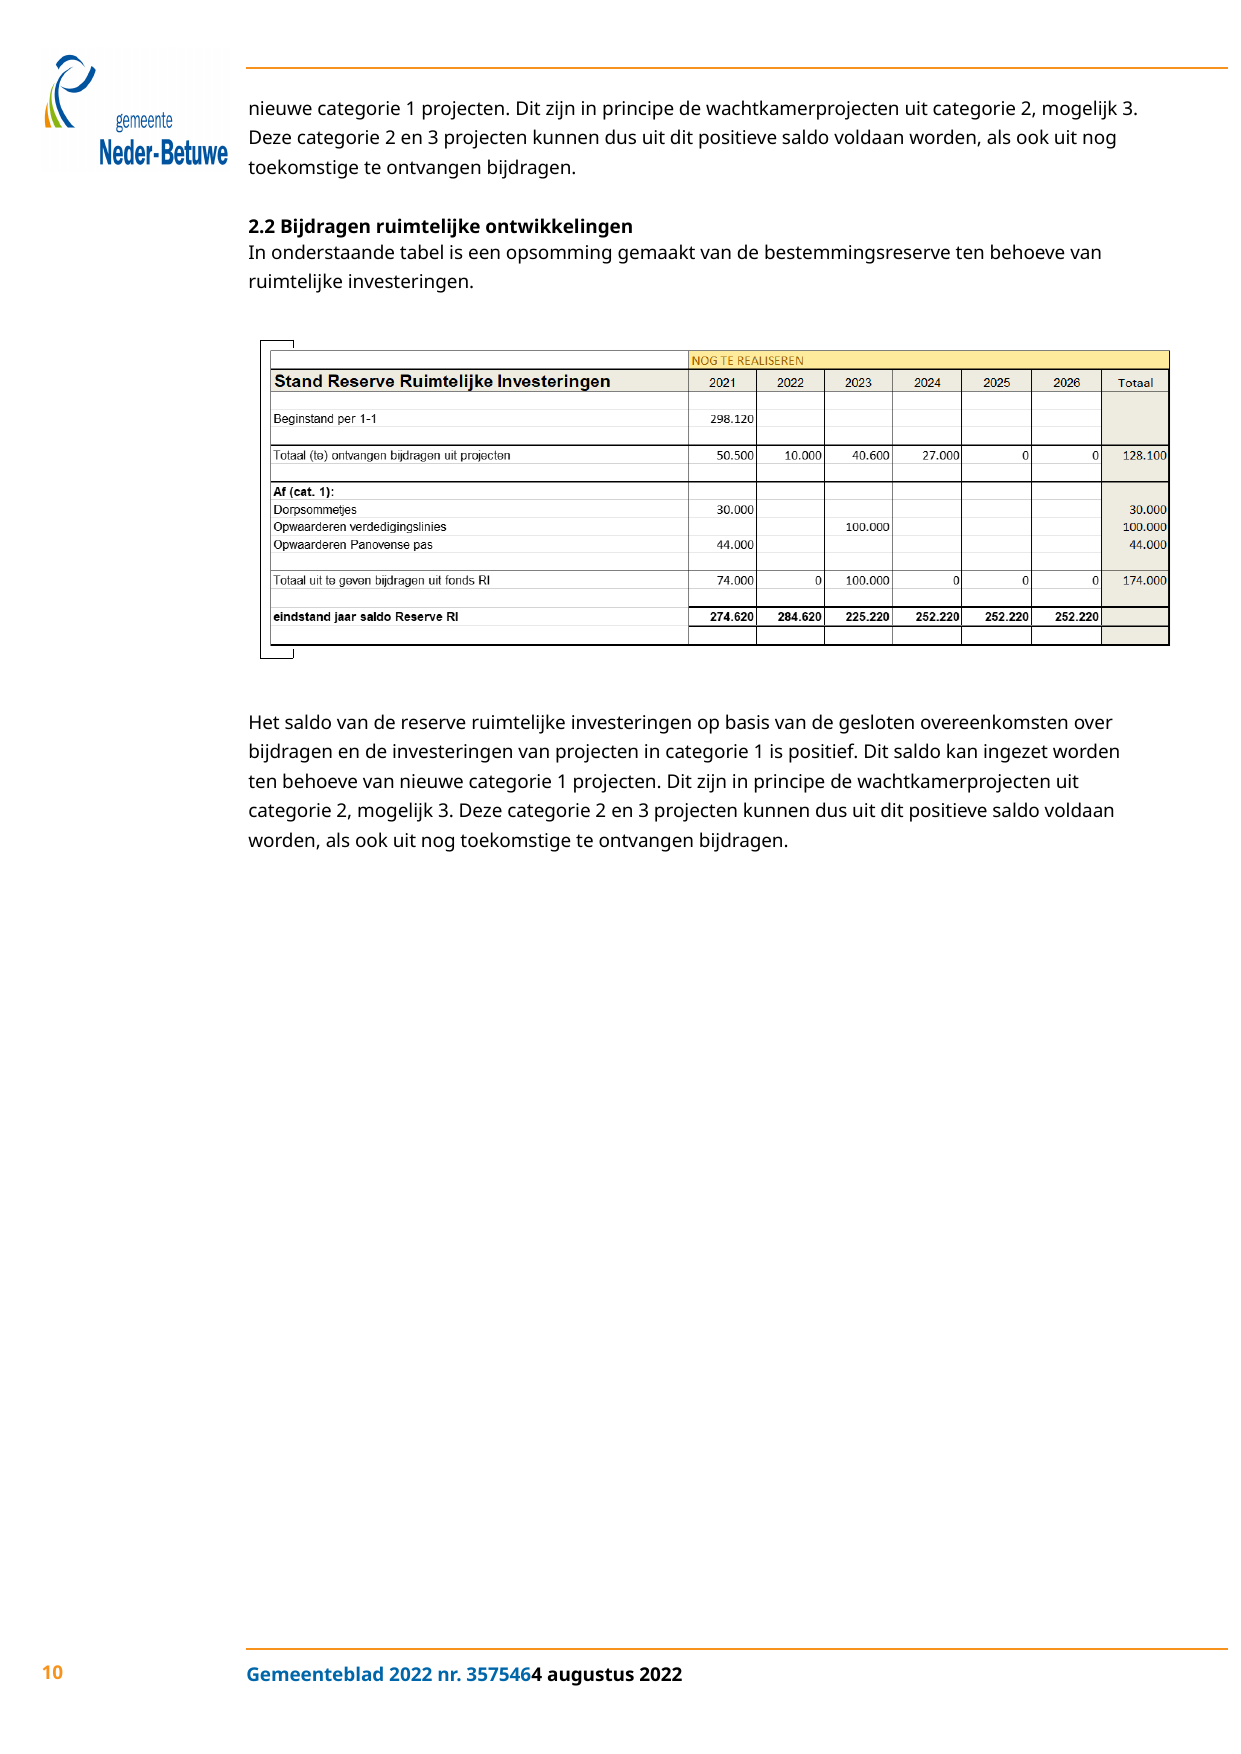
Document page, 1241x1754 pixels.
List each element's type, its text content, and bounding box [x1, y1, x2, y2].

text In onderstaande tabel is een opsomming gemaakt van de bestemmingsreserve ten behoeve van ruimtelijke investeringen. [248, 239, 1152, 294]
text Het saldo van de reserve ruimtelijke investeringen op basis van de gesloten overeenkomsten over bijdragen en de investeringen van projecten in categorie 1 is positief. Dit saldo kan ingezet worden ten behoeve van nieuwe categorie 1 projecten. Dit zijn in principe de wachtkamerprojecten uit categorie 2, mogelijk 3. Deze categorie 2 en 3 projecten kunnen dus uit dit positieve saldo voldaan worden, als ook uit nog toekomstige te ontvangen bijdragen. [248, 709, 1152, 853]
picture [268, 348, 1173, 649]
text nieuwe categorie 1 projecten. Dit zijn in principe de wachtkamerprojecten uit categorie 2, mogelijk 3. Deze categorie 2 en 3 projecten kunnen dus uit dit positieve saldo voldaan worden, als ook uit nog toekomstige te ontvangen bijdragen. [248, 95, 1152, 180]
text 2.2 Bijdragen ruimtelijke ontwikkelingen [248, 213, 1152, 239]
picture [41, 47, 231, 172]
